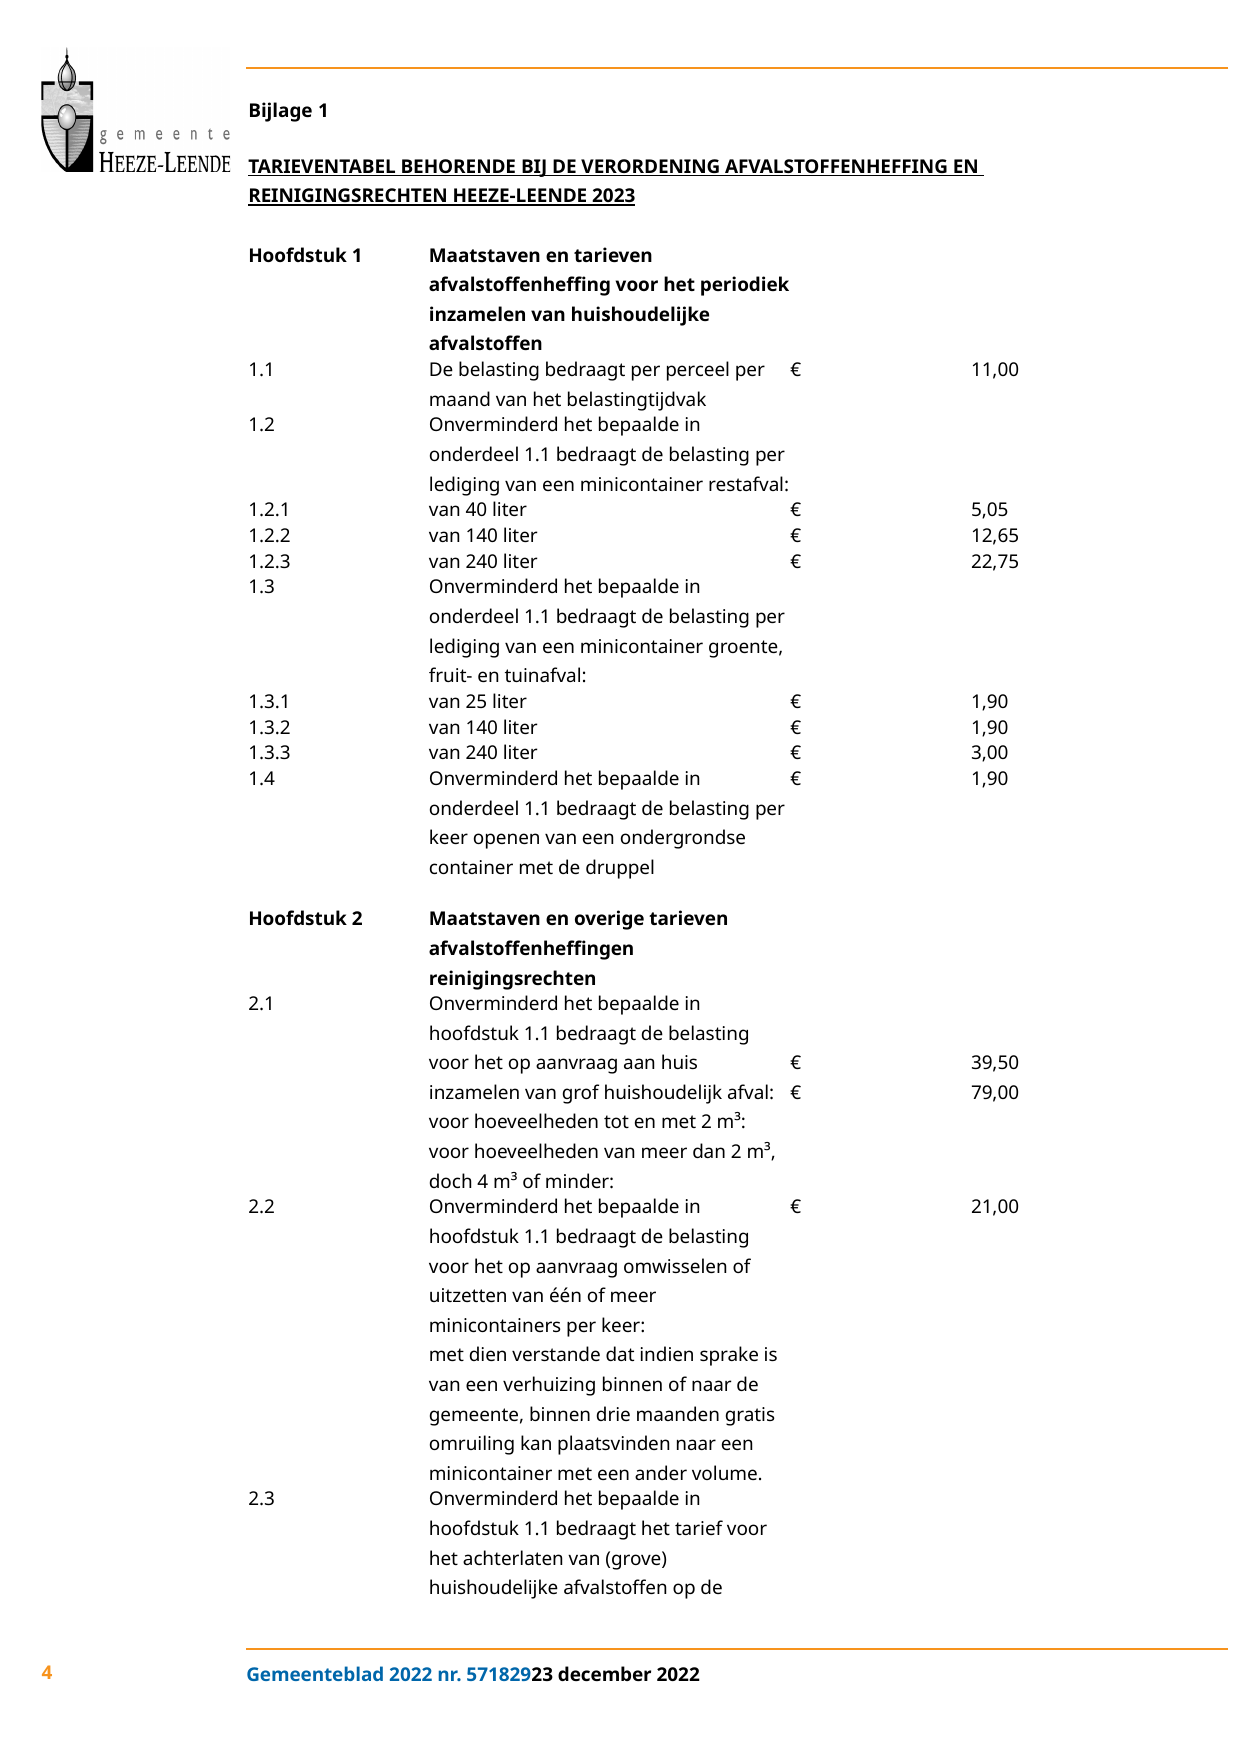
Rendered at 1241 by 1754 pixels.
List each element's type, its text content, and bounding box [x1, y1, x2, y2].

table_cell van 240 liter [429, 740, 790, 765]
table_cell 2.3 [248, 1486, 429, 1600]
table_cell [790, 1486, 971, 1600]
table_cell € [790, 740, 971, 765]
table_cell € [790, 714, 971, 739]
table_cell 1.2 [248, 412, 429, 496]
picture [41, 47, 231, 172]
table_cell Onverminderd het bepaalde in onderdeel 1.1 bedraagt de belasting per lediging van een minicontainer groente, fruit- en tuinafval: [429, 574, 790, 688]
table_cell [790, 574, 971, 688]
table_cell [971, 574, 1152, 688]
table_cell € [790, 548, 971, 574]
table_cell van 140 liter [429, 522, 790, 548]
table_cell De belasting bedraagt per perceel per maand van het belastingtijdvak [429, 356, 790, 412]
table_cell € € [790, 990, 971, 1194]
table_cell Onverminderd het bepaalde in hoofdstuk 1.1 bedraagt het tarief voor het achterlaten van (grove) huishoudelijke afvalstoffen op de [429, 1486, 790, 1600]
table_cell 2.1 [248, 990, 429, 1194]
table_cell € [790, 765, 971, 880]
table_cell [248, 880, 429, 906]
table_cell 5,05 [971, 496, 1152, 522]
table_cell 21,00 [971, 1194, 1152, 1486]
table_cell € [790, 496, 971, 522]
table_header [790, 242, 971, 356]
table_cell 2.2 [248, 1194, 429, 1486]
table_header [971, 242, 1152, 356]
table_cell [790, 906, 971, 990]
table_cell € [790, 1194, 971, 1486]
table_cell € [790, 356, 971, 412]
table_cell [429, 880, 790, 906]
table_cell 22,75 [971, 548, 1152, 574]
table_cell € [790, 688, 971, 714]
table_cell [971, 412, 1152, 496]
table_cell 1.3 [248, 574, 429, 688]
table_cell 12,65 [971, 522, 1152, 548]
table_cell [790, 412, 971, 496]
table_cell 1.3.2 [248, 714, 429, 739]
table_cell 39,50 79,00 [971, 990, 1152, 1194]
table_cell Onverminderd het bepaalde in hoofdstuk 1.1 bedraagt de belasting voor het op aanvraag omwisselen of uitzetten van één of meer minicontainers per keer: met dien verstande dat indien sprake is van een verhuizing binnen of naar de gemeente, binnen drie maanden gratis omruiling kan plaatsvinden naar een minicontainer met een ander volume. [429, 1194, 790, 1486]
table_cell 1,90 [971, 765, 1152, 880]
table_cell van 40 liter [429, 496, 790, 522]
table_header Maatstaven en tarieven afvalstoffenheffing voor het periodiek inzamelen van huishoudelijke afvalstoffen [429, 242, 790, 356]
table_cell Onverminderd het bepaalde in onderdeel 1.1 bedraagt de belasting per keer openen van een ondergrondse container met de druppel [429, 765, 790, 880]
table_cell 1.2.3 [248, 548, 429, 574]
table_cell [971, 1486, 1152, 1600]
table_cell 1,90 [971, 714, 1152, 739]
table_cell van 140 liter [429, 714, 790, 739]
table_cell 11,00 [971, 356, 1152, 412]
table_cell van 240 liter [429, 548, 790, 574]
table_cell 1.1 [248, 356, 429, 412]
table_cell [790, 880, 971, 906]
table_cell 1,90 [971, 688, 1152, 714]
table_cell 1.2.1 [248, 496, 429, 522]
text Bijlage 1 [248, 95, 1152, 123]
table_cell [971, 906, 1152, 990]
text TARIEVENTABEL BEHORENDE BIJ DE VERORDENING AFVALSTOFFENHEFFING EN REINIGINGSRECHTEN HEEZE-LEENDE 2023 [248, 153, 1152, 208]
table_cell Maatstaven en overige tarieven afvalstoffenheffingen reinigingsrechten [429, 906, 790, 990]
table_cell [971, 880, 1152, 906]
table_cell Onverminderd het bepaalde in onderdeel 1.1 bedraagt de belasting per lediging van een minicontainer restafval: [429, 412, 790, 496]
table_cell € [790, 522, 971, 548]
table_cell 1.3.3 [248, 740, 429, 765]
table_cell 1.3.1 [248, 688, 429, 714]
table_cell van 25 liter [429, 688, 790, 714]
table_header Hoofdstuk 1 [248, 242, 429, 356]
table_cell Hoofdstuk 2 [248, 906, 429, 990]
table_cell 1.2.2 [248, 522, 429, 548]
table_cell Onverminderd het bepaalde in hoofdstuk 1.1 bedraagt de belasting voor het op aanvraag aan huis inzamelen van grof huishoudelijk afval: voor hoeveelheden tot en met 2 m³: voor hoeveelheden van meer dan 2 m³, doch 4 m³ of minder: [429, 990, 790, 1194]
table_cell 1.4 [248, 765, 429, 880]
table_cell 3,00 [971, 740, 1152, 765]
